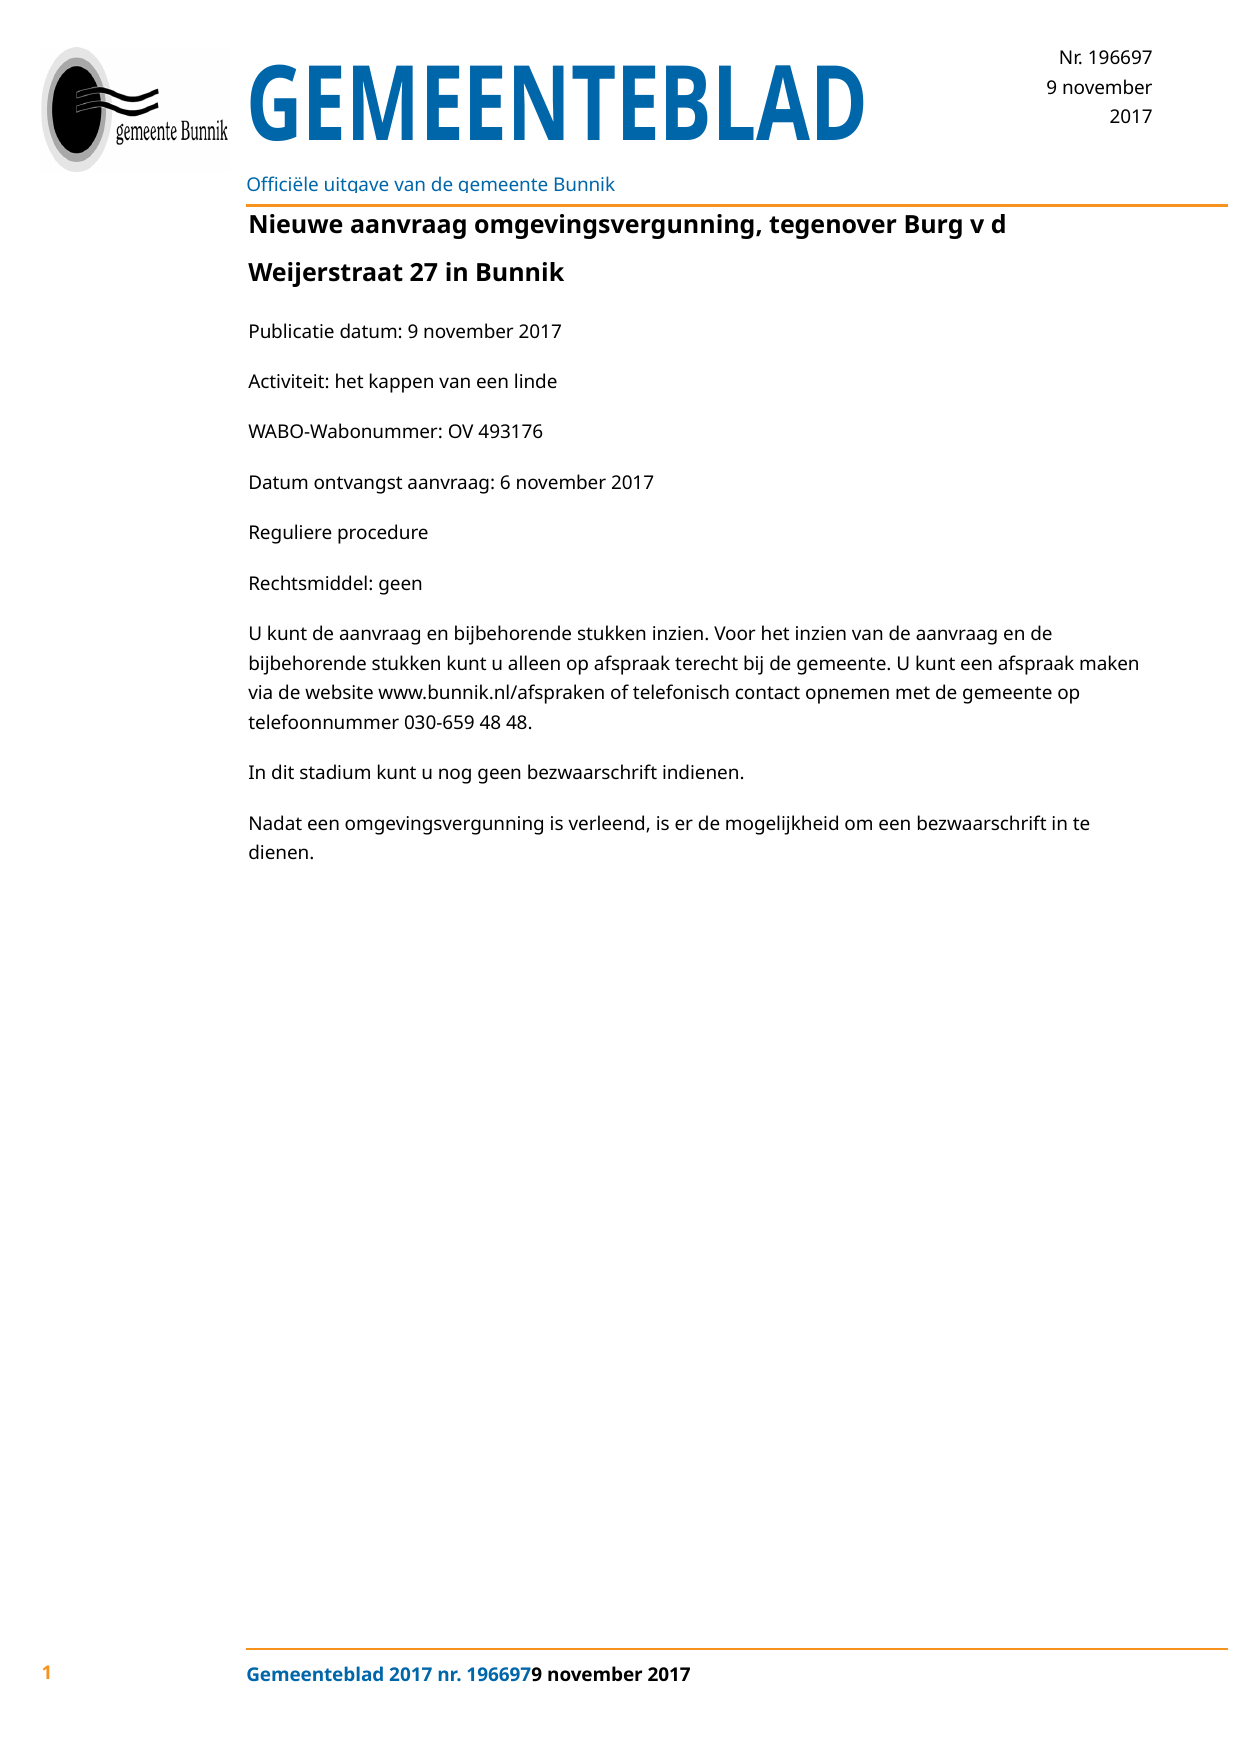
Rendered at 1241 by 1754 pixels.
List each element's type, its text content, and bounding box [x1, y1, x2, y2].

picture [41, 47, 231, 172]
text Activiteit: het kappen van een linde [248, 368, 1152, 394]
text U kunt de aanvraag en bijbehorende stukken inzien. Voor het inzien van de aanvraag en de bijbehorende stukken kunt u alleen op afspraak terecht bij de gemeente. U kunt een afspraak maken via de website www.bunnik.nl/afspraken of telefonisch contact opnemen met de gemeente op telefoonnummer 030-659 48 48. [248, 620, 1152, 735]
text Publicatie datum: 9 november 2017 [248, 318, 1152, 344]
text Nadat een omgevingsvergunning is verleend, is er de mogelijkheid om een bezwaarschrift in te dienen. [248, 810, 1152, 865]
text Datum ontvangst aanvraag: 6 november 2017 [248, 469, 1152, 495]
text Reguliere procedure [248, 519, 1152, 545]
text WABO-Wabonummer: OV 493176 [248, 419, 1152, 444]
text Rechtsmiddel: geen [248, 570, 1152, 596]
text In dit stadium kunt u nog geen bezwaarschrift indienen. [248, 759, 1152, 785]
text Nieuwe aanvraag omgevingsvergunning, tegenover Burg v d Weijerstraat 27 in Bunnik [248, 207, 1152, 288]
